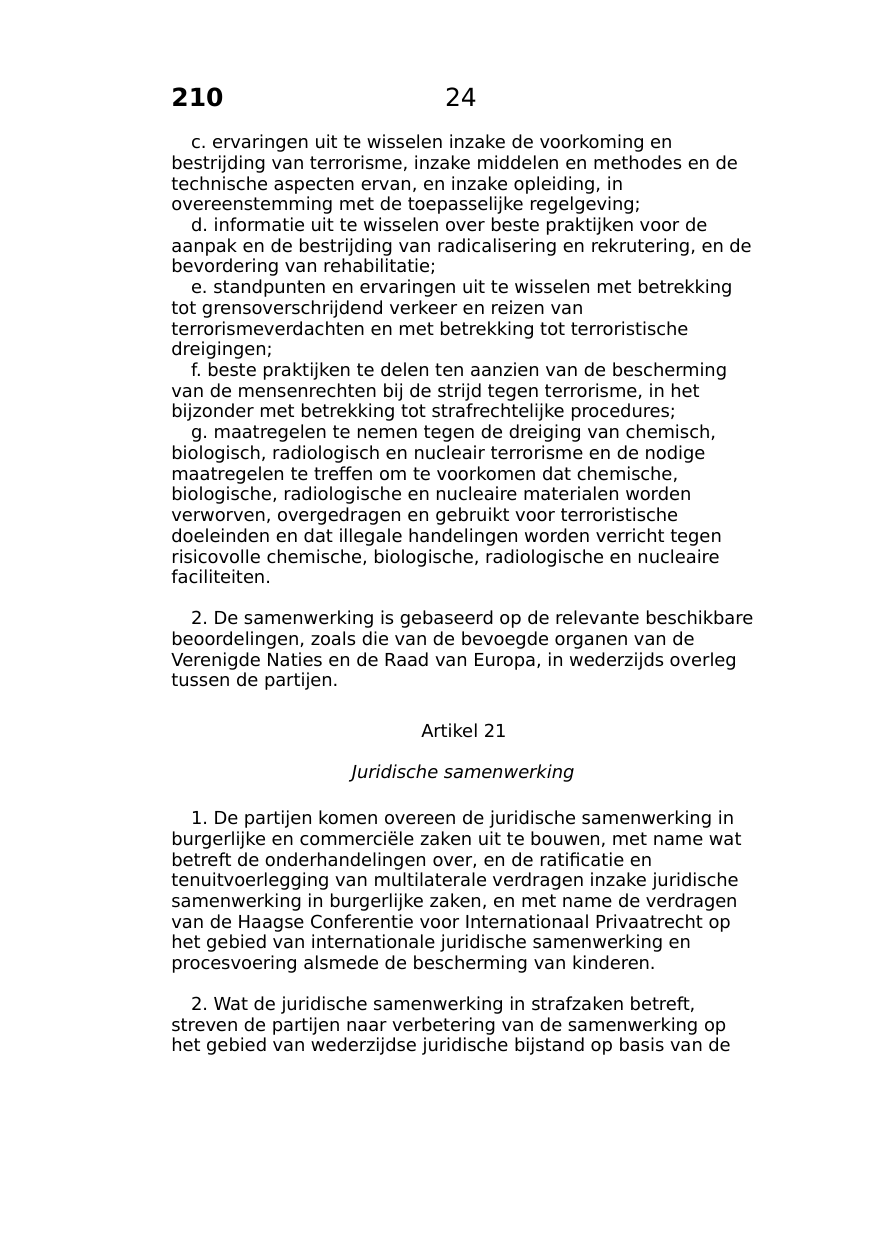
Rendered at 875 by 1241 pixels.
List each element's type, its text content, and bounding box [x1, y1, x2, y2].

text 2. Wat de juridische samenwerking in strafzaken betreft, streven de partijen naar verbetering van de samenwerking op het gebied van wederzijdse juridische bijstand op basis van de [171, 994, 756, 1056]
text g. maatregelen te nemen tegen de dreiging van chemisch, biologisch, radiologisch en nucleair terrorisme en de nodige maatregelen te treffen om te voorkomen dat chemische, biologische, radiologische en nucleaire materialen worden verworven, overgedragen en gebruikt voor terroristische doeleinden en dat illegale handelingen worden verricht tegen risicovolle chemische, biologische, radiologische en nucleaire faciliteiten. [171, 422, 756, 588]
text e. standpunten en ervaringen uit te wisselen met betrekking tot grensoverschrijdend verkeer en reizen van terrorismeverdachten en met betrekking tot terroristische dreigingen; [171, 277, 756, 360]
text f. beste praktijken te delen ten aanzien van de bescherming van de mensenrechten bij de strijd tegen terrorisme, in het bijzonder met betrekking tot strafrechtelijke procedures; [171, 360, 756, 422]
text d. informatie uit te wisselen over beste praktijken voor de aanpak en de bestrijding van radicalisering en rekrutering, en de bevordering van rehabilitatie; [171, 215, 756, 277]
text 2. De samenwerking is gebaseerd op de relevante beschikbare beoordelingen, zoals die van de bevoegde organen van de Verenigde Naties en de Raad van Europa, in wederzijds overleg tussen de partijen. [171, 608, 756, 691]
text c. ervaringen uit te wisselen inzake de voorkoming en bestrijding van terrorisme, inzake middelen en methodes en de technische aspecten ervan, en inzake opleiding, in overeenstemming met de toepasselijke regelgeving; [171, 132, 756, 215]
subtitle Artikel 21 Juridische samenwerking [171, 721, 756, 783]
text 1. De partijen komen overeen de juridische samenwerking in burgerlijke en commerciële zaken uit te bouwen, met name wat betreft de onderhandelingen over, en de ratificatie en tenuitvoerlegging van multilaterale verdragen inzake juridische samenwerking in burgerlijke zaken, en met name de verdragen van de Haagse Conferentie voor Internationaal Privaatrecht op het gebied van internationale juridische samenwerking en procesvoering alsmede de bescherming van kinderen. [171, 808, 756, 974]
